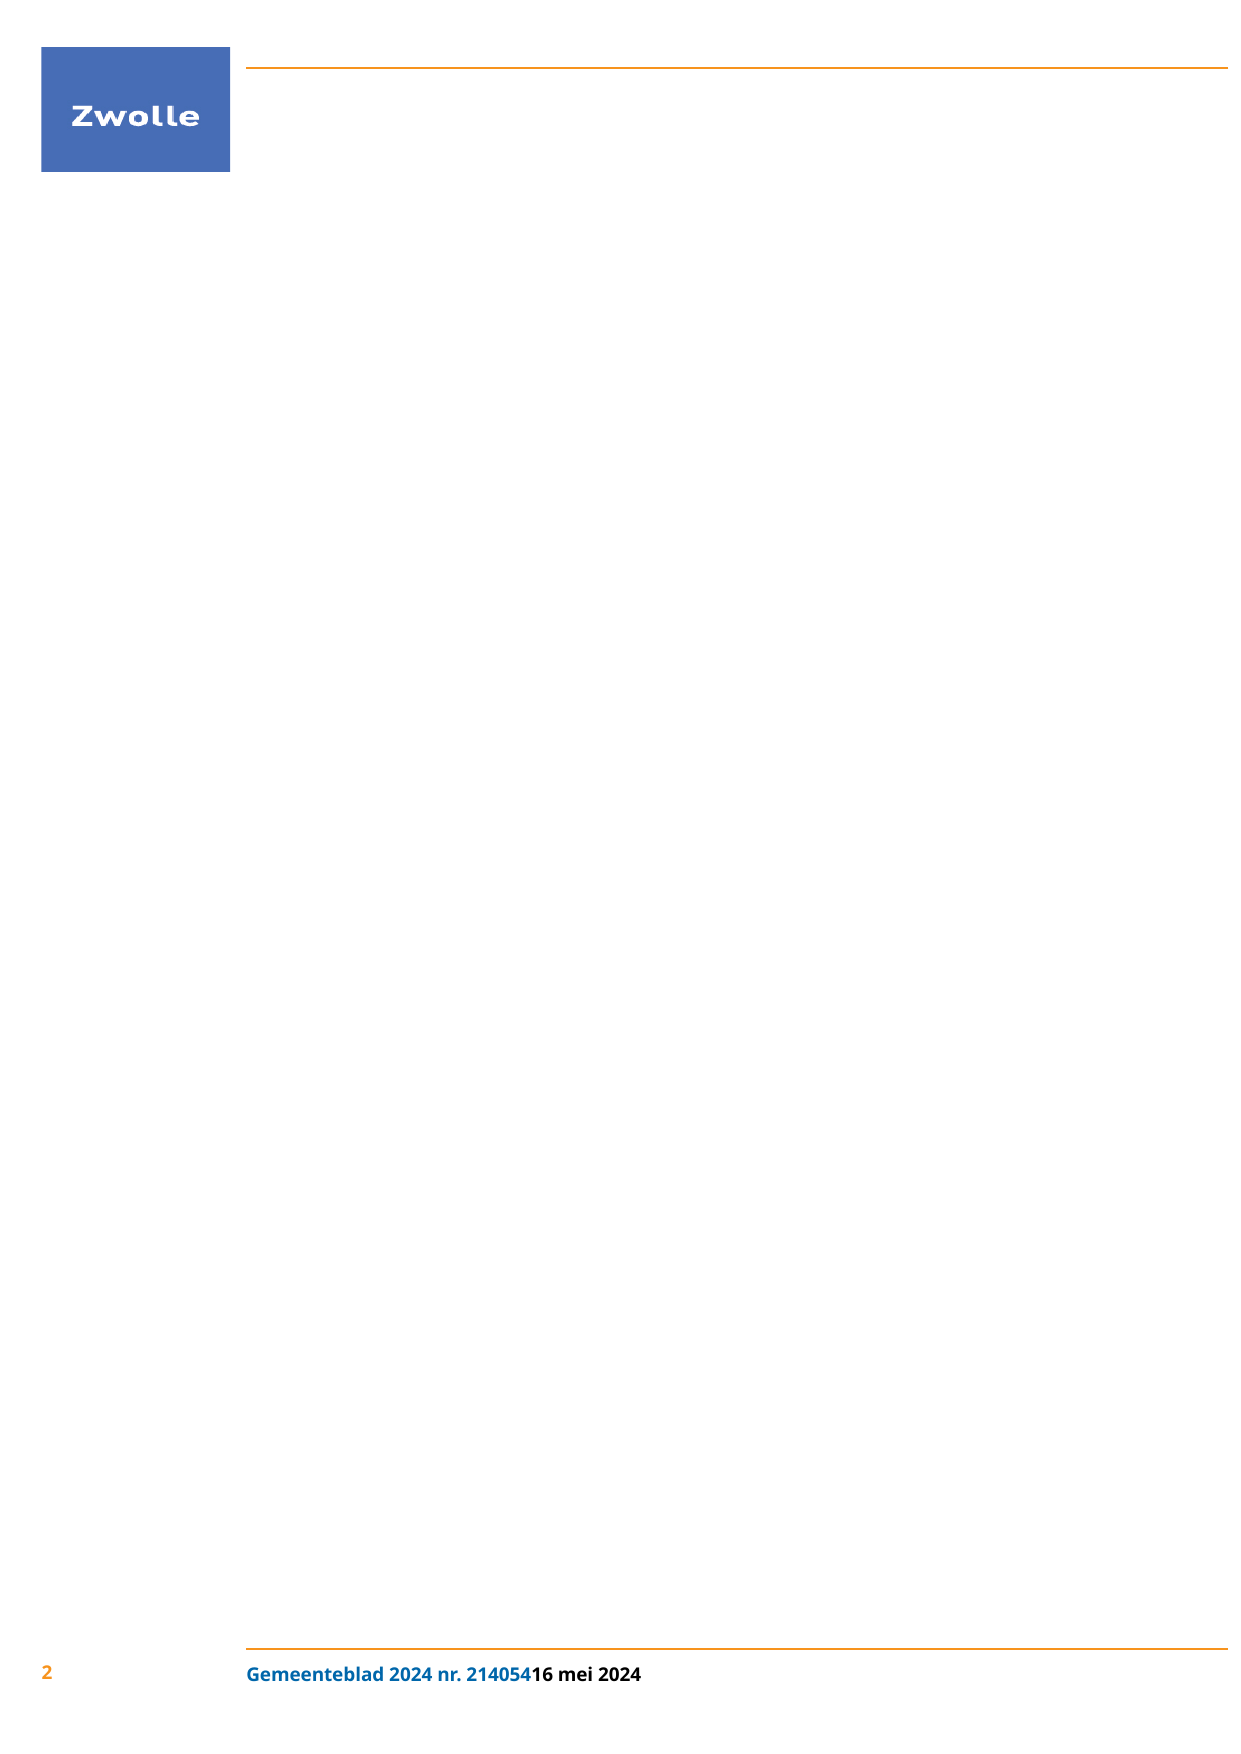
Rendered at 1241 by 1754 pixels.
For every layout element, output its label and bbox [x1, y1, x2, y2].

picture [41, 47, 231, 172]
